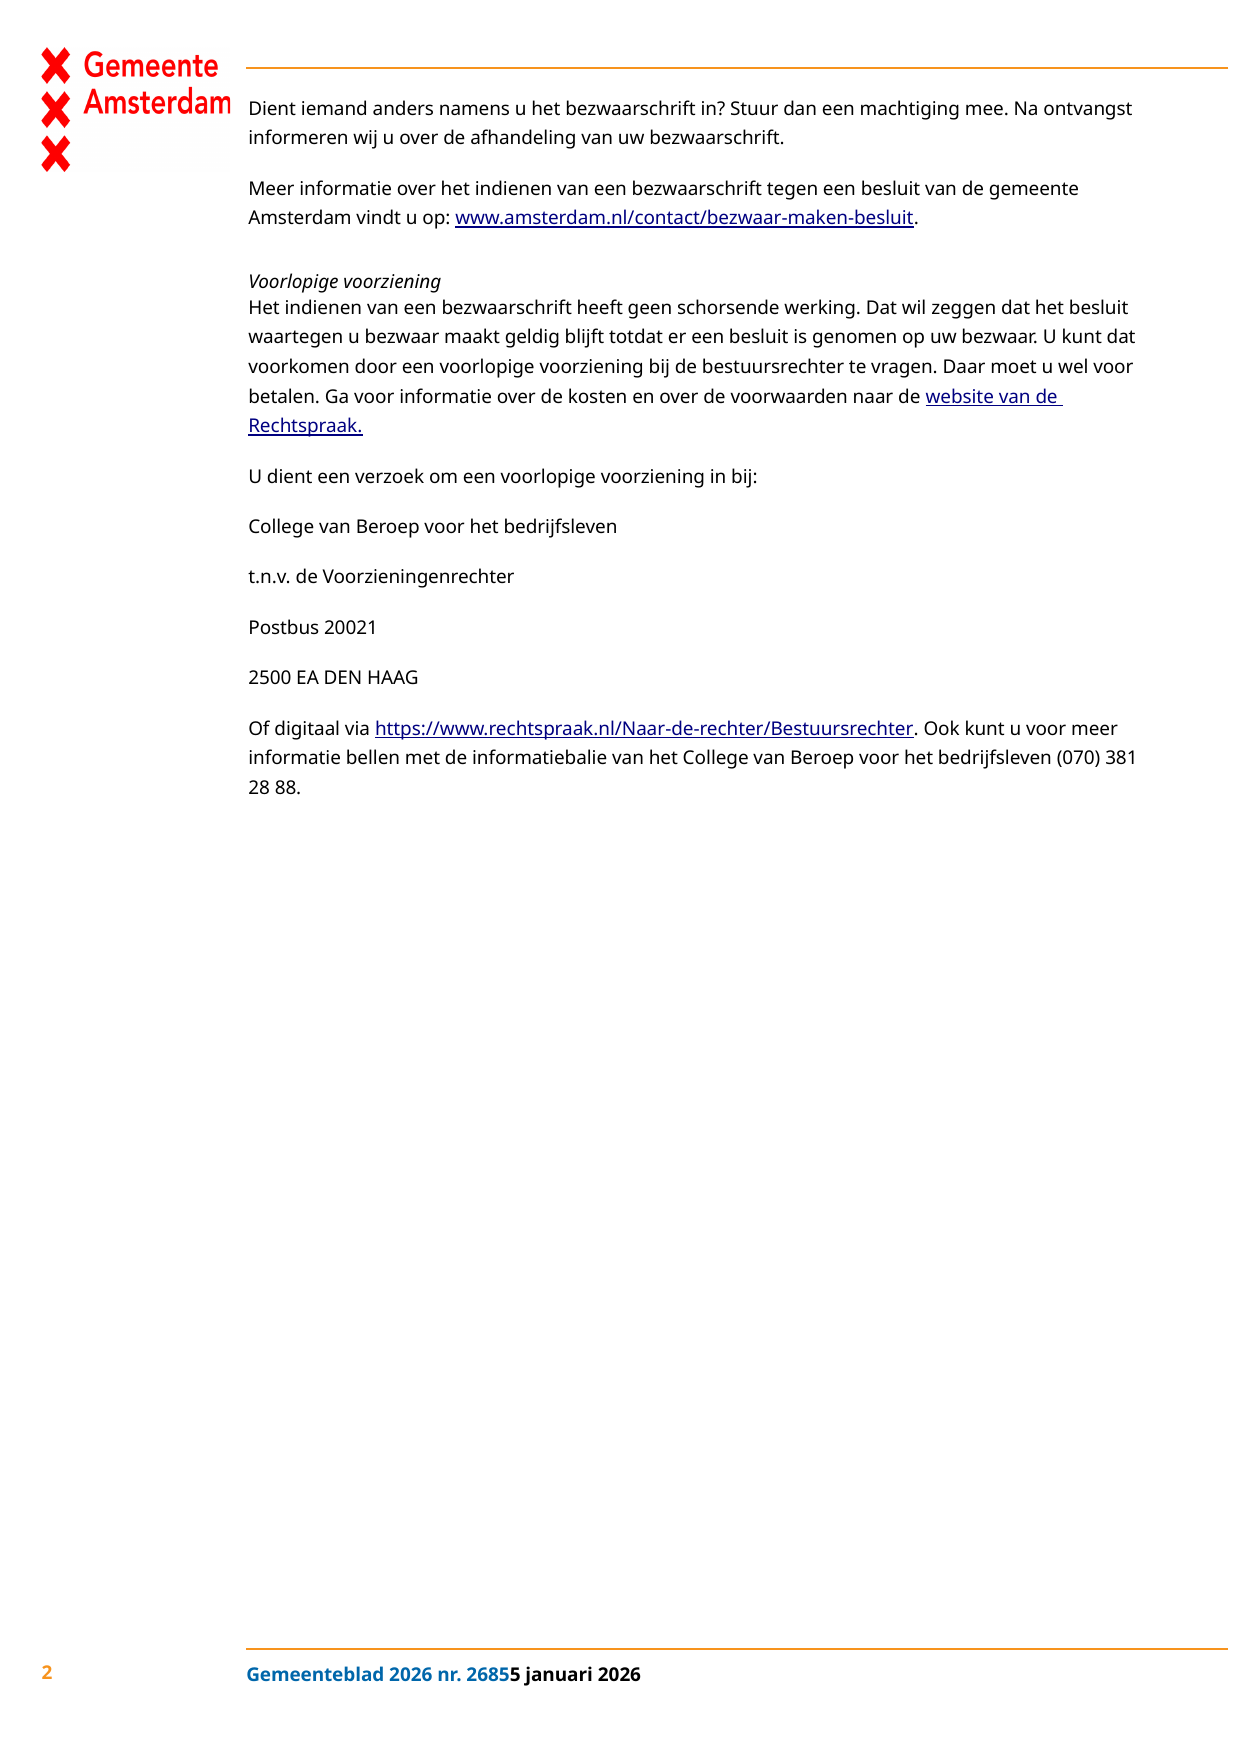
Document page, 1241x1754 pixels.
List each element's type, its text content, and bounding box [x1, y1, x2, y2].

text Dient iemand anders namens u het bezwaarschrift in? Stuur dan een machtiging mee. Na ontvangst informeren wij u over de afhandeling van uw bezwaarschrift. [248, 95, 1152, 150]
picture [41, 47, 231, 172]
text Het indienen van een bezwaarschrift heeft geen schorsende werking. Dat wil zeggen dat het besluit waartegen u bezwaar maakt geldig blijft totdat er een besluit is genomen op uw bezwaar. U kunt dat voorkomen door een voorlopige voorziening bij de bestuursrechter te vragen. Daar moet u wel voor betalen. Ga voor informatie over de kosten en over de voorwaarden naar de website van de Rechtspraak. [248, 294, 1152, 438]
text Voorlopige voorziening [248, 268, 1152, 294]
text Postbus 20021 [248, 614, 1152, 640]
text College van Beroep voor het bedrijfsleven [248, 513, 1152, 539]
text 2500 EA DEN HAAG [248, 664, 1152, 690]
text Of digitaal via https://www.rechtspraak.nl/Naar-de-rechter/Bestuursrechter. Ook kunt u voor meer informatie bellen met de informatiebalie van het College van Beroep voor het bedrijfsleven (070) 381 28 88. [248, 715, 1152, 800]
text U dient een verzoek om een voorlopige voorziening in bij: [248, 463, 1152, 488]
text t.n.v. de Voorzieningenrechter [248, 564, 1152, 589]
text Meer informatie over het indienen van een bezwaarschrift tegen een besluit van de gemeente Amsterdam vindt u op: www.amsterdam.nl/contact/bezwaar-maken-besluit. [248, 175, 1152, 230]
